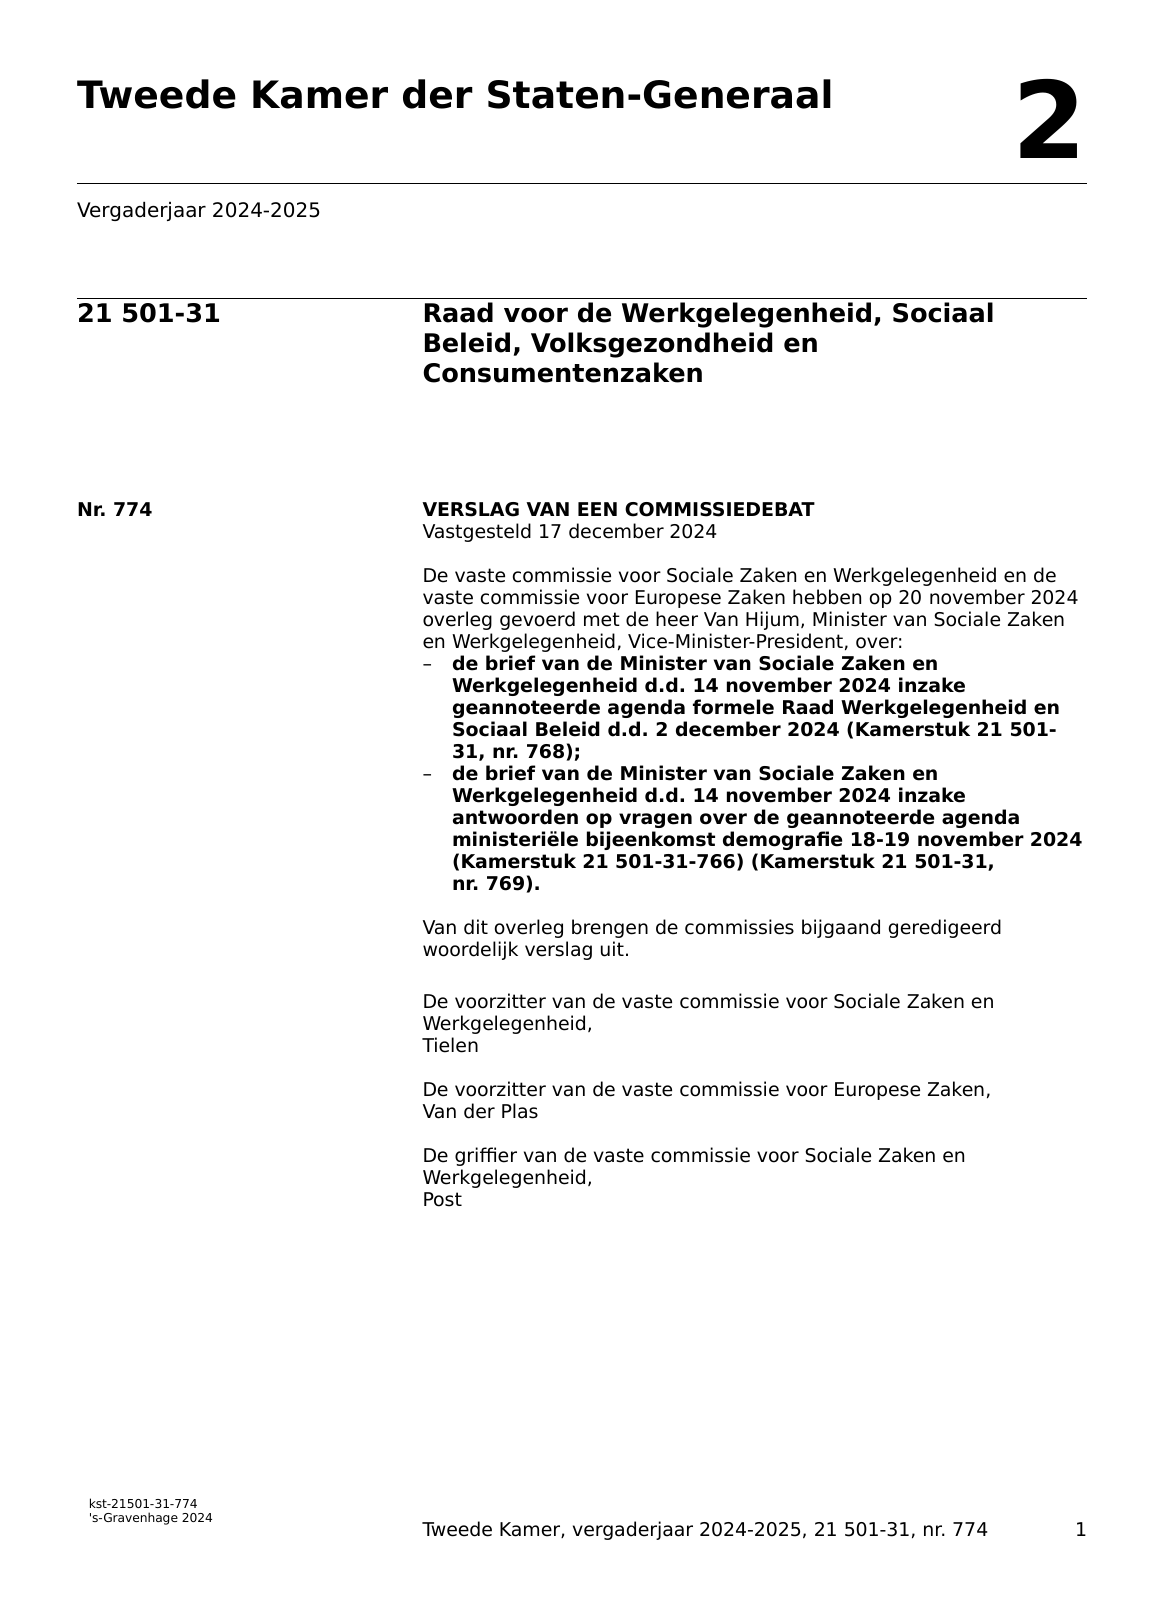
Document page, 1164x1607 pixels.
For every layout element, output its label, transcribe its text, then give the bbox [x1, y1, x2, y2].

text Van dit overleg brengen de commissies bijgaand geredigeerd woordelijk verslag uit. [422, 917, 1087, 961]
table_header Tweede Kamer der Staten-Generaal [77, 59, 886, 183]
table_cell Vergaderjaar 2024-2025 [77, 184, 1087, 298]
text – de brief van de Minister van Sociale Zaken en Werkgelegenheid d.d. 14 november 2024 inzake antwoorden op vragen over de geannoteerde agenda ministeriële bijeenkomst demografie 18-19 november 2024 (Kamerstuk 21 501-31-766) (Kamerstuk 21 501-31, nr. 769). [422, 763, 1087, 895]
text kst-21501-31-774 [88, 1497, 323, 1511]
subtitle Nr. 774 VERSLAG VAN EEN COMMISSIEDEBAT [77, 499, 1087, 521]
table_header 2 [886, 59, 1087, 183]
text De voorzitter van de vaste commissie voor Europese Zaken, Van der Plas [422, 1079, 1087, 1123]
subtitle 21 501-31 Raad voor de Werkgelegenheid, Sociaal Beleid, Volksgezondheid en Consumentenzaken [77, 299, 1087, 388]
text – de brief van de Minister van Sociale Zaken en Werkgelegenheid d.d. 14 november 2024 inzake geannoteerde agenda formele Raad Werkgelegenheid en Sociaal Beleid d.d. 2 december 2024 (Kamerstuk 21 501-31, nr. 768); [422, 653, 1087, 763]
text De griffier van de vaste commissie voor Sociale Zaken en Werkgelegenheid, Post [422, 1145, 1087, 1211]
text 's-Gravenhage 2024 [88, 1511, 323, 1525]
text De vaste commissie voor Sociale Zaken en Werkgelegenheid en de vaste commissie voor Europese Zaken hebben op 20 november 2024 overleg gevoerd met de heer Van Hijum, Minister van Sociale Zaken en Werkgelegenheid, Vice-Minister-President, over: [422, 565, 1087, 653]
text De voorzitter van de vaste commissie voor Sociale Zaken en Werkgelegenheid, Tielen [422, 991, 1087, 1057]
text Vastgesteld 17 december 2024 [422, 521, 1087, 543]
